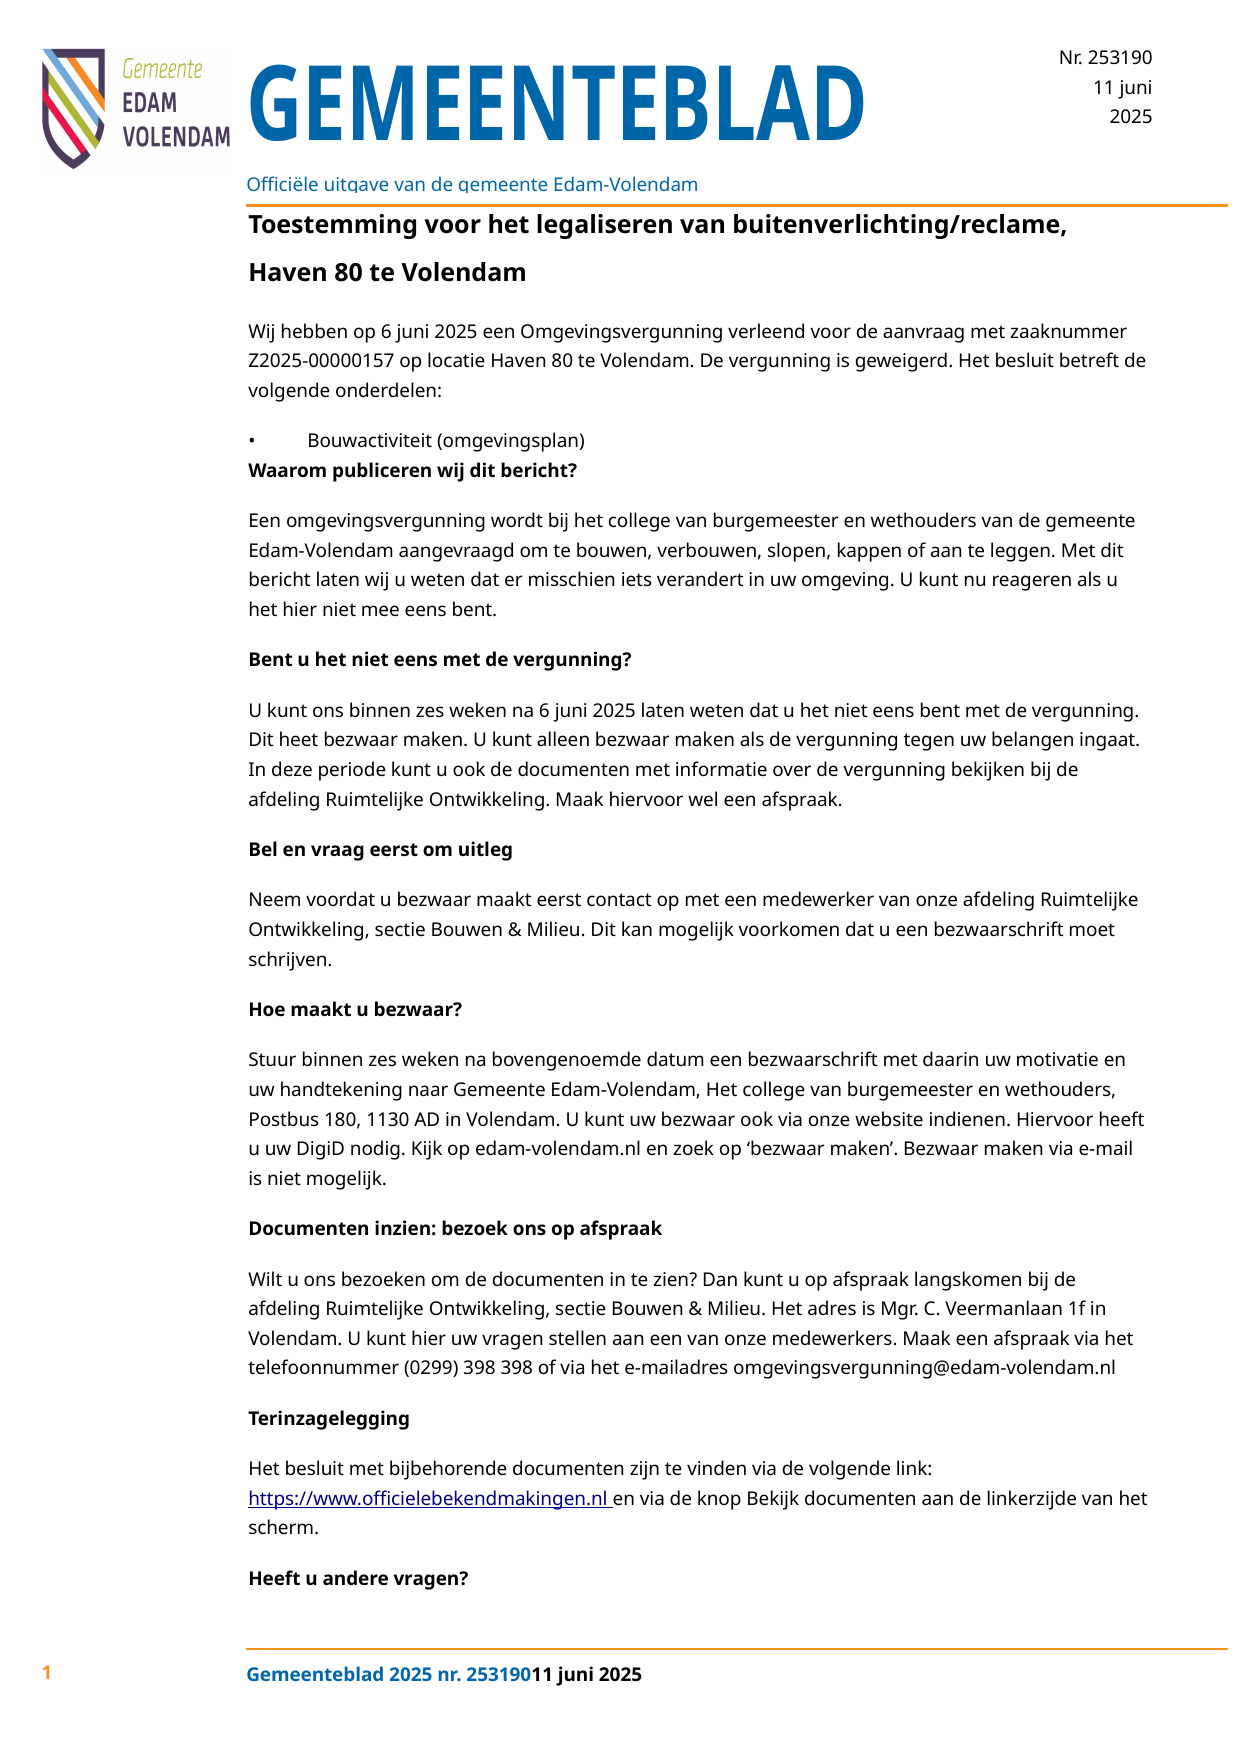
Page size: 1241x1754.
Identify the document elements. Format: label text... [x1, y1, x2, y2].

text Waarom publiceren wij dit bericht? [248, 457, 1152, 483]
text Bel en vraag eerst om uitleg [248, 836, 1152, 862]
text Wilt u ons bezoeken om de documenten in te zien? Dan kunt u op afspraak langskomen bij de afdeling Ruimtelijke Ontwikkeling, sectie Bouwen & Milieu. Het adres is Mgr. C. Veermanlaan 1f in Volendam. U kunt hier uw vragen stellen aan een van onze medewerkers. Maak een afspraak via het telefoonnummer (0299) 398 398 of via het e-mailadres omgevingsvergunning@edam-volendam.nl [248, 1266, 1152, 1380]
text Documenten inzien: bezoek ons op afspraak [248, 1215, 1152, 1241]
text Neem voordat u bezwaar maakt eerst contact op met een medewerker van onze afdeling Ruimtelijke Ontwikkeling, sectie Bouwen & Milieu. Dit kan mogelijk voorkomen dat u een bezwaarschrift moet schrijven. [248, 887, 1152, 972]
text Terinzagelegging [248, 1405, 1152, 1431]
text Wij hebben op 6 juni 2025 een Omgevingsvergunning verleend voor de aanvraag met zaaknummer Z2025-00000157 op locatie Haven 80 te Volendam. De vergunning is geweigerd. Het besluit betreft de volgende onderdelen: [248, 318, 1152, 403]
text Heeft u andere vragen? [248, 1565, 1152, 1591]
text Toestemming voor het legaliseren van buitenverlichting/reclame, Haven 80 te Volendam [248, 207, 1152, 288]
text Bent u het niet eens met de vergunning? [248, 647, 1152, 672]
picture [41, 47, 231, 172]
text Hoe maakt u bezwaar? [248, 996, 1152, 1022]
list Bouwactiviteit (omgevingsplan) [248, 427, 1152, 453]
text Een omgevingsvergunning wordt bij het college van burgemeester en wethouders van de gemeente Edam-Volendam aangevraagd om te bouwen, verbouwen, slopen, kappen of aan te leggen. Met dit bericht laten wij u weten dat er misschien iets verandert in uw omgeving. U kunt nu reageren als u het hier niet mee eens bent. [248, 507, 1152, 622]
text U kunt ons binnen zes weken na 6 juni 2025 laten weten dat u het niet eens bent met de vergunning. Dit heet bezwaar maken. U kunt alleen bezwaar maken als de vergunning tegen uw belangen ingaat. In deze periode kunt u ook de documenten met informatie over de vergunning bekijken bij de afdeling Ruimtelijke Ontwikkeling. Maak hiervoor wel een afspraak. [248, 697, 1152, 812]
text Stuur binnen zes weken na bovengenoemde datum een bezwaarschrift met daarin uw motivatie en uw handtekening naar Gemeente Edam-Volendam, Het college van burgemeester en wethouders, Postbus 180, 1130 AD in Volendam. U kunt uw bezwaar ook via onze website indienen. Hiervoor heeft u uw DigiD nodig. Kijk op edam-volendam.nl en zoek op ‘bezwaar maken’. Bezwaar maken via e-mail is niet mogelijk. [248, 1047, 1152, 1191]
text Het besluit met bijbehorende documenten zijn te vinden via de volgende link: https://www.officielebekendmakingen.nl en via de knop Bekijk documenten aan de linkerzijde van het scherm. [248, 1455, 1152, 1540]
